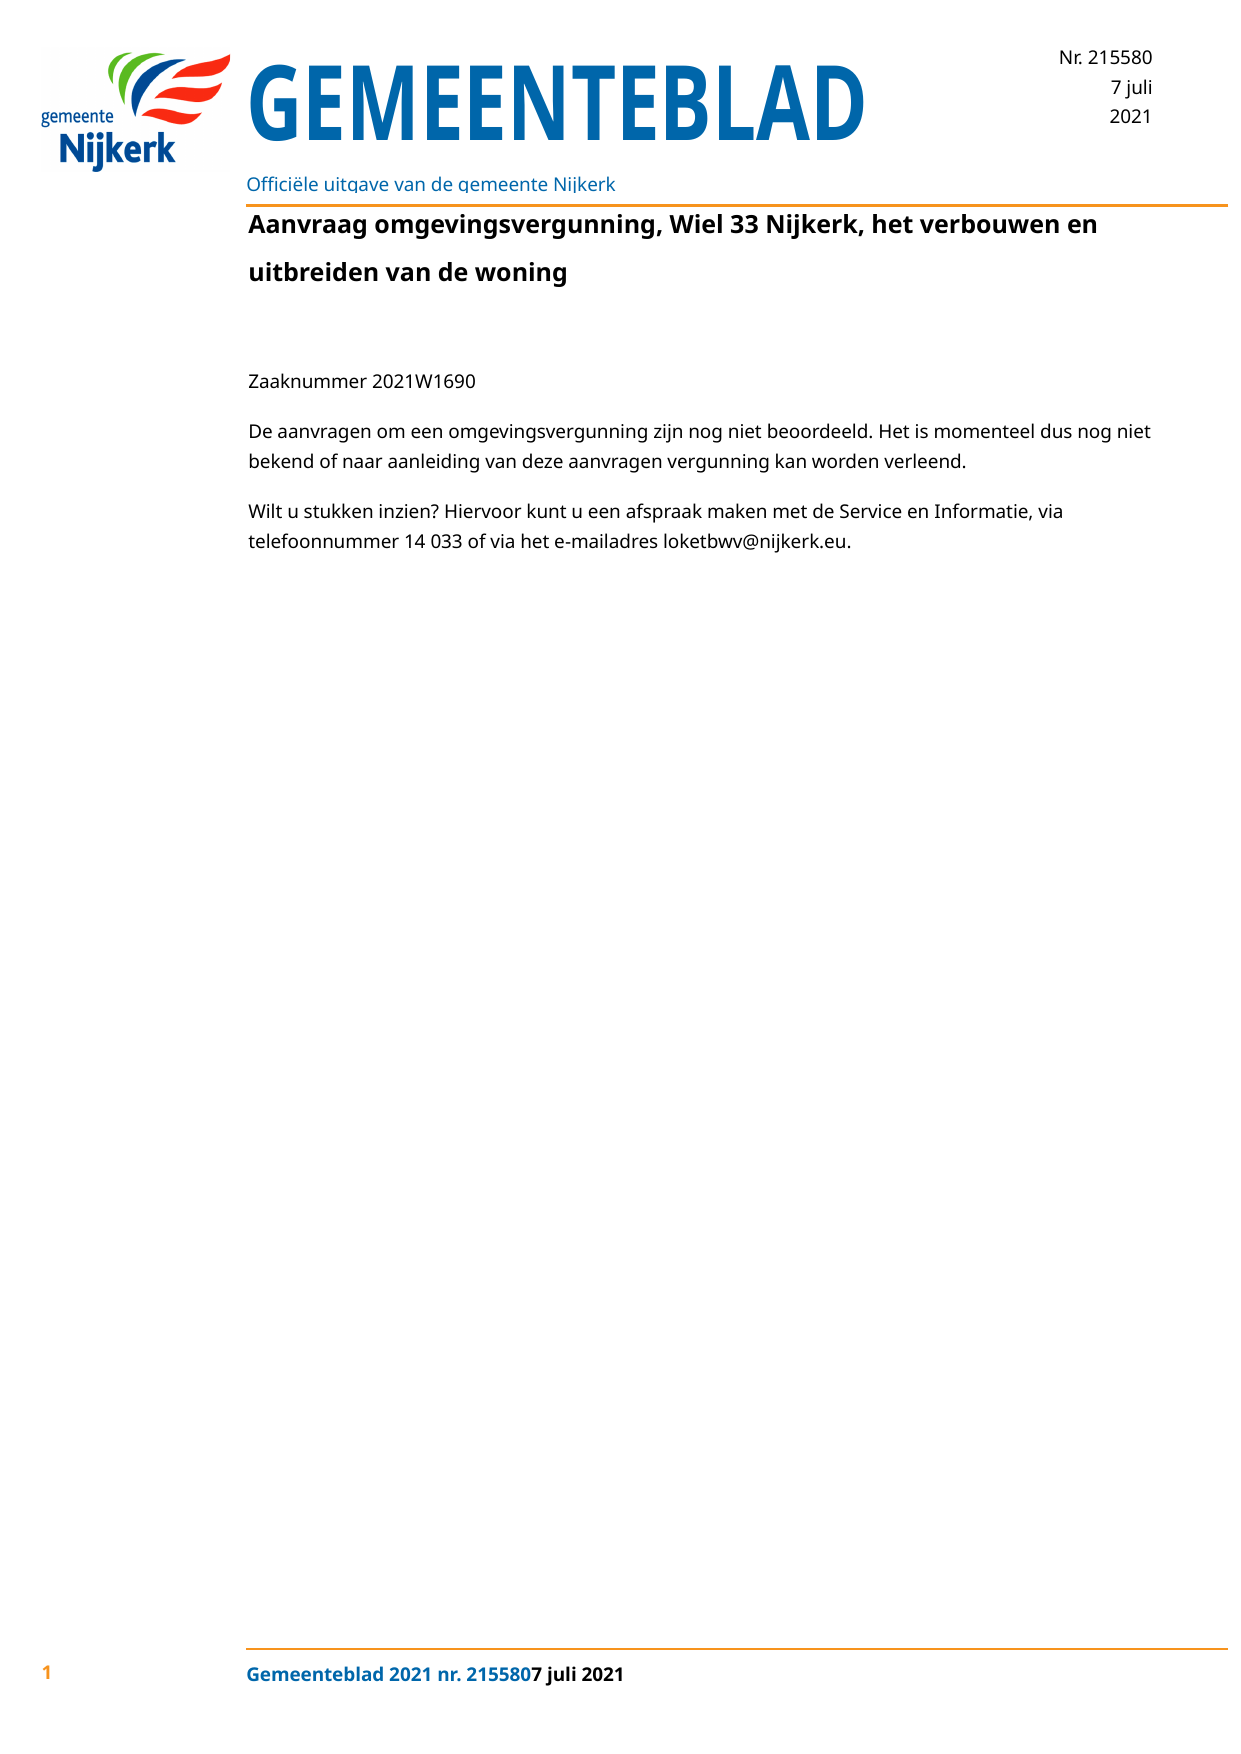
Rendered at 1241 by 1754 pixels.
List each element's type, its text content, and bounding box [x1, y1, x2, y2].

text Zaaknummer 2021W1690 [248, 368, 1152, 394]
picture [41, 47, 231, 172]
text De aanvragen om een omgevingsvergunning zijn nog niet beoordeeld. Het is momenteel dus nog niet bekend of naar aanleiding van deze aanvragen vergunning kan worden verleend. [248, 419, 1152, 474]
text Wilt u stukken inzien? Hiervoor kunt u een afspraak maken met de Service en Informatie, via telefoonnummer 14 033 of via het e-mailadres loketbwv@nijkerk.eu. [248, 499, 1152, 554]
text Aanvraag omgevingsvergunning, Wiel 33 Nijkerk, het verbouwen en uitbreiden van de woning [248, 207, 1152, 288]
